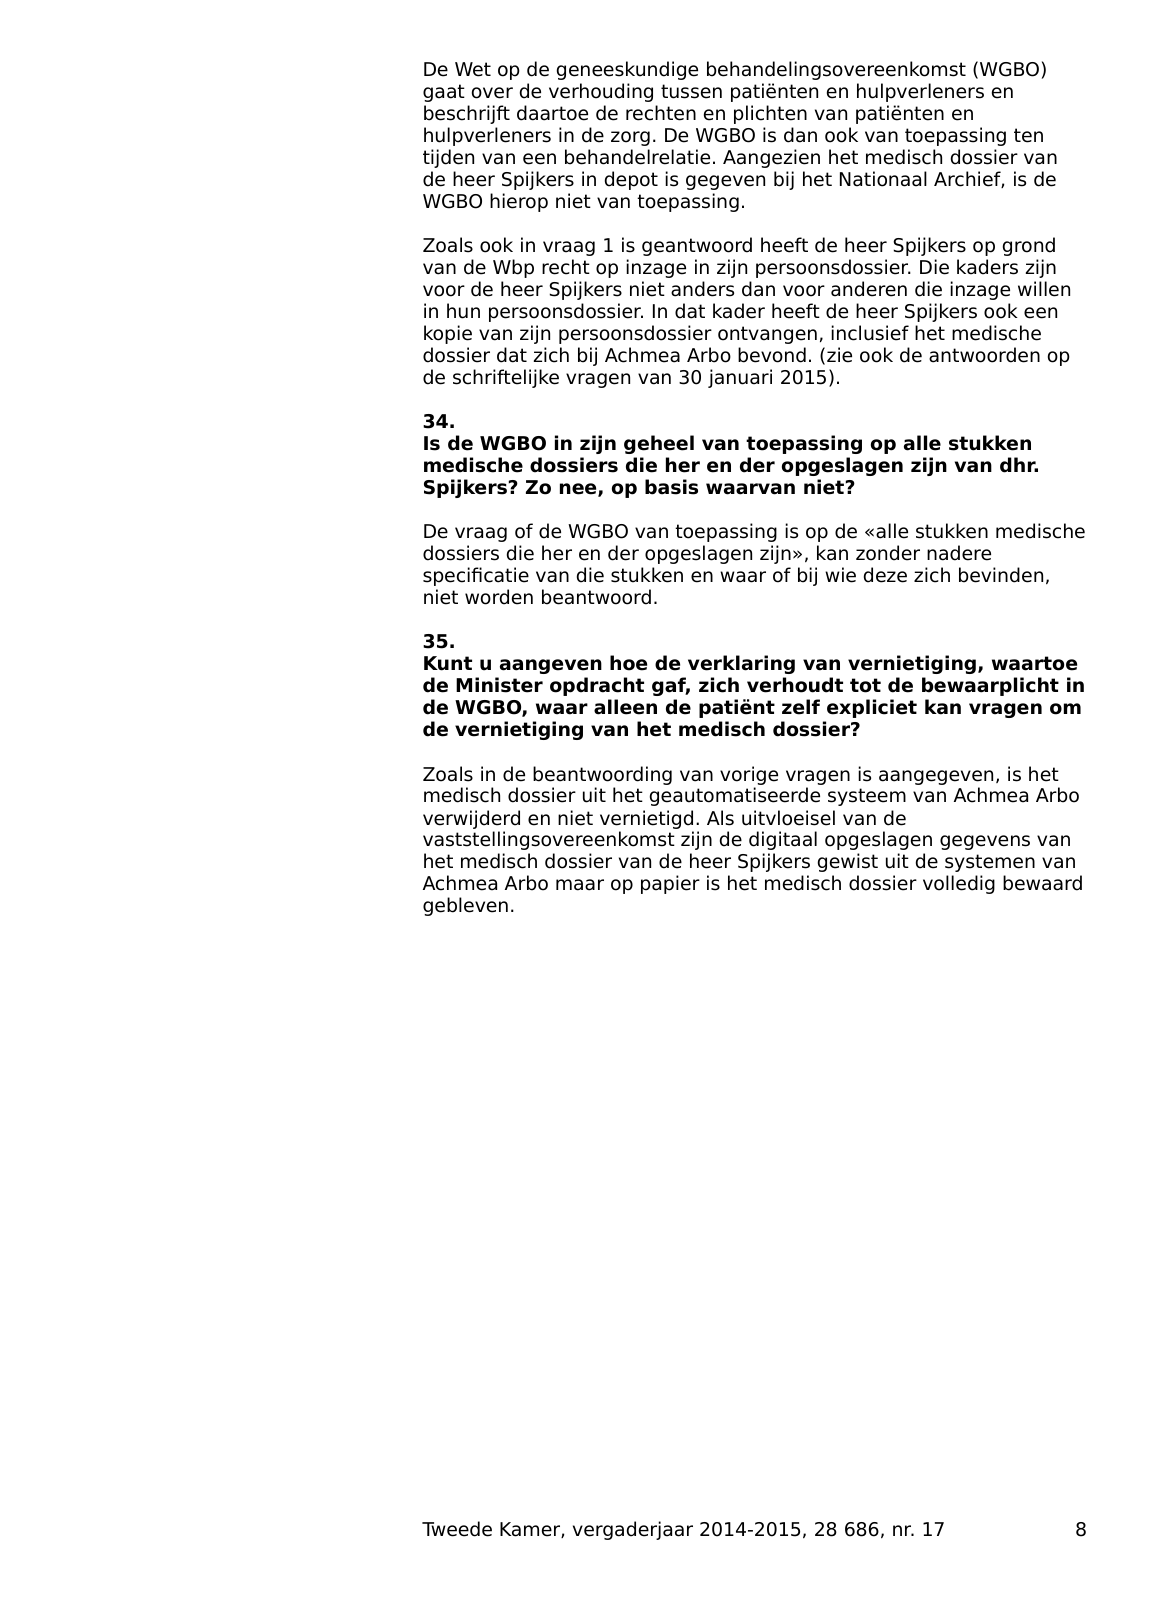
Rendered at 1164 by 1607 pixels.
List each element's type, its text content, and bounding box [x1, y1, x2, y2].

text Zoals ook in vraag 1 is geantwoord heeft de heer Spijkers op grond van de Wbp recht op inzage in zijn persoonsdossier. Die kaders zijn voor de heer Spijkers niet anders dan voor anderen die inzage willen in hun persoonsdossier. In dat kader heeft de heer Spijkers ook een kopie van zijn persoonsdossier ontvangen, inclusief het medische dossier dat zich bij Achmea Arbo bevond. (zie ook de antwoorden op de schriftelijke vragen van 30 januari 2015). [422, 235, 1087, 389]
text Kunt u aangeven hoe de verklaring van vernietiging, waartoe de Minister opdracht gaf, zich verhoudt tot de bewaarplicht in de WGBO, waar alleen de patiënt zelf expliciet kan vragen om de vernietiging van het medisch dossier? [422, 653, 1087, 741]
text 34. [422, 411, 1087, 433]
text 35. [422, 631, 1087, 653]
text De Wet op de geneeskundige behandelingsovereenkomst (WGBO) gaat over de verhouding tussen patiënten en hulpverleners en beschrijft daartoe de rechten en plichten van patiënten en hulpverleners in de zorg. De WGBO is dan ook van toepassing ten tijden van een behandelrelatie. Aangezien het medisch dossier van de heer Spijkers in depot is gegeven bij het Nationaal Archief, is de WGBO hierop niet van toepassing. [422, 59, 1087, 213]
text Is de WGBO in zijn geheel van toepassing op alle stukken medische dossiers die her en der opgeslagen zijn van dhr. Spijkers? Zo nee, op basis waarvan niet? [422, 433, 1087, 499]
text De vraag of de WGBO van toepassing is op de «alle stukken medische dossiers die her en der opgeslagen zijn», kan zonder nadere specificatie van die stukken en waar of bij wie deze zich bevinden, niet worden beantwoord. [422, 521, 1087, 609]
text Zoals in de beantwoording van vorige vragen is aangegeven, is het medisch dossier uit het geautomatiseerde systeem van Achmea Arbo verwijderd en niet vernietigd. Als uitvloeisel van de vaststellingsovereenkomst zijn de digitaal opgeslagen gegevens van het medisch dossier van de heer Spijkers gewist uit de systemen van Achmea Arbo maar op papier is het medisch dossier volledig bewaard gebleven. [422, 763, 1087, 917]
